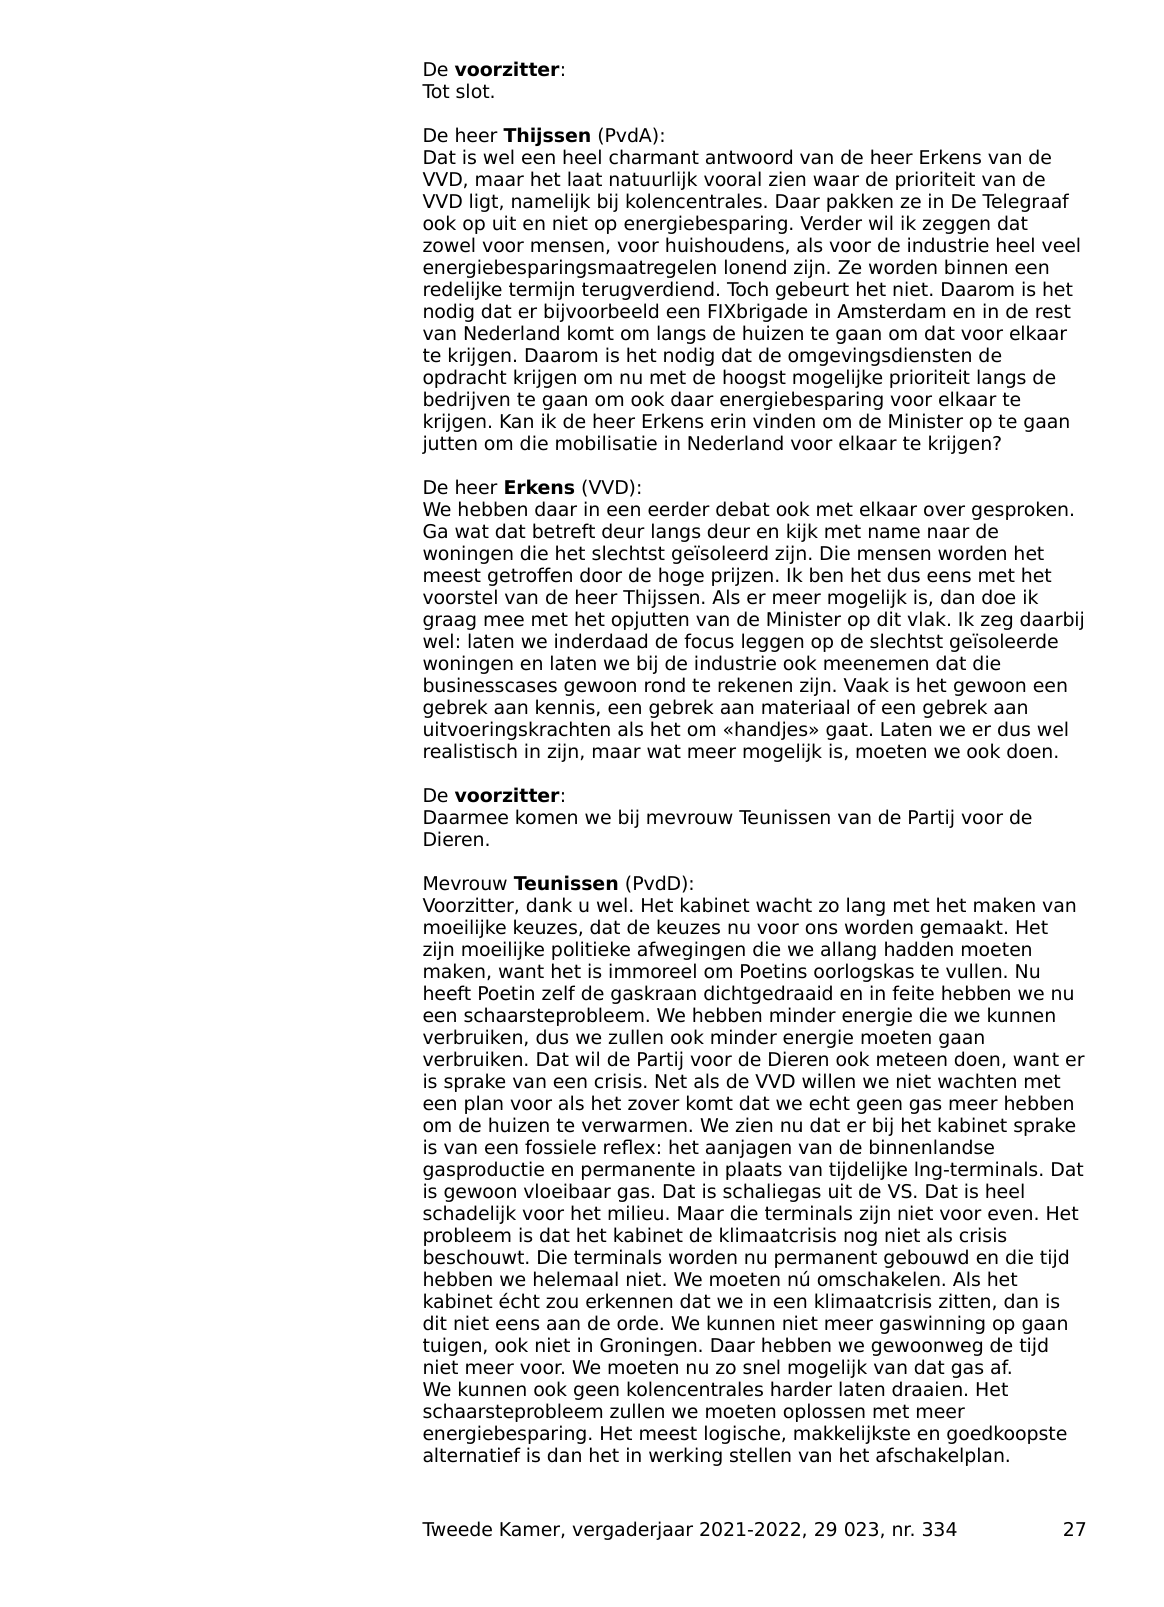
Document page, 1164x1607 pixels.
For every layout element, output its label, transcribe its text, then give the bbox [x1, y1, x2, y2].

text Dat is wel een heel charmant antwoord van de heer Erkens van de VVD, maar het laat natuurlijk vooral zien waar de prioriteit van de VVD ligt, namelijk bij kolencentrales. Daar pakken ze in De Telegraaf ook op uit en niet op energiebesparing. Verder wil ik zeggen dat zowel voor mensen, voor huishoudens, als voor de industrie heel veel energiebesparingsmaatregelen lonend zijn. Ze worden binnen een redelijke termijn terugverdiend. Toch gebeurt het niet. Daarom is het nodig dat er bijvoorbeeld een FIXbrigade in Amsterdam en in de rest van Nederland komt om langs de huizen te gaan om dat voor elkaar te krijgen. Daarom is het nodig dat de omgevingsdiensten de opdracht krijgen om nu met de hoogst mogelijke prioriteit langs de bedrijven te gaan om ook daar energiebesparing voor elkaar te krijgen. Kan ik de heer Erkens erin vinden om de Minister op te gaan jutten om die mobilisatie in Nederland voor elkaar te krijgen? [422, 147, 1087, 455]
text De heer Thijssen (PvdA): [422, 125, 1087, 147]
text Voorzitter, dank u wel. Het kabinet wacht zo lang met het maken van moeilijke keuzes, dat de keuzes nu voor ons worden gemaakt. Het zijn moeilijke politieke afwegingen die we allang hadden moeten maken, want het is immoreel om Poetins oorlogskas te vullen. Nu heeft Poetin zelf de gaskraan dichtgedraaid en in feite hebben we nu een schaarsteprobleem. We hebben minder energie die we kunnen verbruiken, dus we zullen ook minder energie moeten gaan verbruiken. Dat wil de Partij voor de Dieren ook meteen doen, want er is sprake van een crisis. Net als de VVD willen we niet wachten met een plan voor als het zover komt dat we echt geen gas meer hebben om de huizen te verwarmen. We zien nu dat er bij het kabinet sprake is van een fossiele reflex: het aanjagen van de binnenlandse gasproductie en permanente in plaats van tijdelijke lng-terminals. Dat is gewoon vloeibaar gas. Dat is schaliegas uit de VS. Dat is heel schadelijk voor het milieu. Maar die terminals zijn niet voor even. Het probleem is dat het kabinet de klimaatcrisis nog niet als crisis beschouwt. Die terminals worden nu permanent gebouwd en die tijd hebben we helemaal niet. We moeten nú omschakelen. Als het kabinet écht zou erkennen dat we in een klimaatcrisis zitten, dan is dit niet eens aan de orde. We kunnen niet meer gaswinning op gaan tuigen, ook niet in Groningen. Daar hebben we gewoonweg de tijd niet meer voor. We moeten nu zo snel mogelijk van dat gas af. [422, 895, 1087, 1379]
text Daarmee komen we bij mevrouw Teunissen van de Partij voor de Dieren. [422, 807, 1087, 851]
text De voorzitter: [422, 785, 1087, 807]
text Tot slot. [422, 81, 1087, 103]
text We kunnen ook geen kolencentrales harder laten draaien. Het schaarsteprobleem zullen we moeten oplossen met meer energiebesparing. Het meest logische, makkelijkste en goedkoopste alternatief is dan het in werking stellen van het afschakelplan. [422, 1379, 1087, 1467]
text We hebben daar in een eerder debat ook met elkaar over gesproken. Ga wat dat betreft deur langs deur en kijk met name naar de woningen die het slechtst geïsoleerd zijn. Die mensen worden het meest getroffen door de hoge prijzen. Ik ben het dus eens met het voorstel van de heer Thijssen. Als er meer mogelijk is, dan doe ik graag mee met het opjutten van de Minister op dit vlak. Ik zeg daarbij wel: laten we inderdaad de focus leggen op de slechtst geïsoleerde woningen en laten we bij de industrie ook meenemen dat die businesscases gewoon rond te rekenen zijn. Vaak is het gewoon een gebrek aan kennis, een gebrek aan materiaal of een gebrek aan uitvoeringskrachten als het om «handjes» gaat. Laten we er dus wel realistisch in zijn, maar wat meer mogelijk is, moeten we ook doen. [422, 499, 1087, 763]
text De heer Erkens (VVD): [422, 477, 1087, 499]
text Mevrouw Teunissen (PvdD): [422, 873, 1087, 895]
text De voorzitter: [422, 59, 1087, 81]
